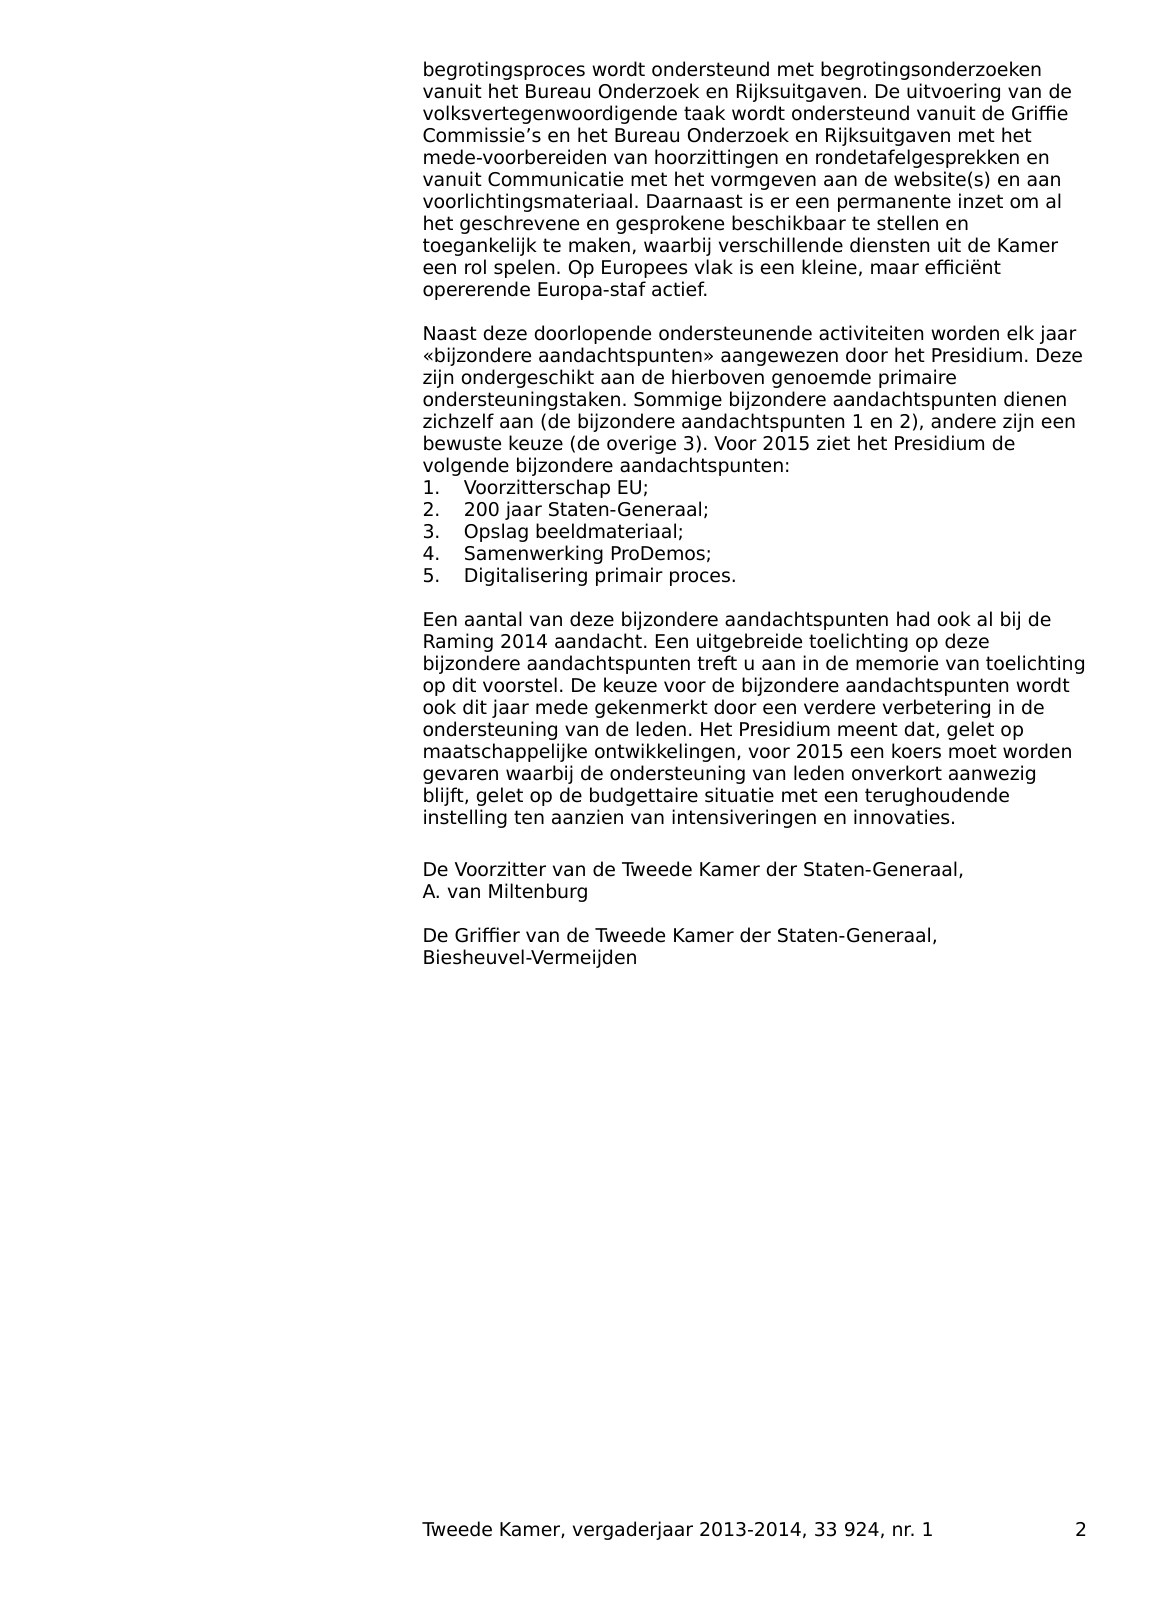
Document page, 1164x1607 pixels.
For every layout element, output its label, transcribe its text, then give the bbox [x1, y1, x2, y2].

text 2. 200 jaar Staten-Generaal; [422, 499, 1087, 521]
text 3. Opslag beeldmateriaal; [422, 521, 1087, 543]
text 5. Digitalisering primair proces. [422, 565, 1087, 587]
text Naast deze doorlopende ondersteunende activiteiten worden elk jaar «bijzondere aandachtspunten» aangewezen door het Presidium. Deze zijn ondergeschikt aan de hierboven genoemde primaire ondersteuningstaken. Sommige bijzondere aandachtspunten dienen zichzelf aan (de bijzondere aandachtspunten 1 en 2), andere zijn een bewuste keuze (de overige 3). Voor 2015 ziet het Presidium de volgende bijzondere aandachtspunten: [422, 323, 1087, 477]
text begrotingsproces wordt ondersteund met begrotingsonderzoeken vanuit het Bureau Onderzoek en Rijksuitgaven. De uitvoering van de volksvertegenwoordigende taak wordt ondersteund vanuit de Griffie Commissie’s en het Bureau Onderzoek en Rijksuitgaven met het mede-voorbereiden van hoorzittingen en rondetafelgesprekken en vanuit Communicatie met het vormgeven aan de website(s) en aan voorlichtingsmateriaal. Daarnaast is er een permanente inzet om al het geschrevene en gesprokene beschikbaar te stellen en toegankelijk te maken, waarbij verschillende diensten uit de Kamer een rol spelen. Op Europees vlak is een kleine, maar efficiënt opererende Europa-staf actief. [422, 59, 1087, 301]
text De Griffier van de Tweede Kamer der Staten-Generaal, Biesheuvel-Vermeijden [422, 925, 1087, 969]
text 1. Voorzitterschap EU; [422, 477, 1087, 499]
text Een aantal van deze bijzondere aandachtspunten had ook al bij de Raming 2014 aandacht. Een uitgebreide toelichting op deze bijzondere aandachtspunten treft u aan in de memorie van toelichting op dit voorstel. De keuze voor de bijzondere aandachtspunten wordt ook dit jaar mede gekenmerkt door een verdere verbetering in de ondersteuning van de leden. Het Presidium meent dat, gelet op maatschappelijke ontwikkelingen, voor 2015 een koers moet worden gevaren waarbij de ondersteuning van leden onverkort aanwezig blijft, gelet op de budgettaire situatie met een terughoudende instelling ten aanzien van intensiveringen en innovaties. [422, 609, 1087, 829]
text De Voorzitter van de Tweede Kamer der Staten-Generaal, A. van Miltenburg [422, 859, 1087, 903]
text 4. Samenwerking ProDemos; [422, 543, 1087, 565]
